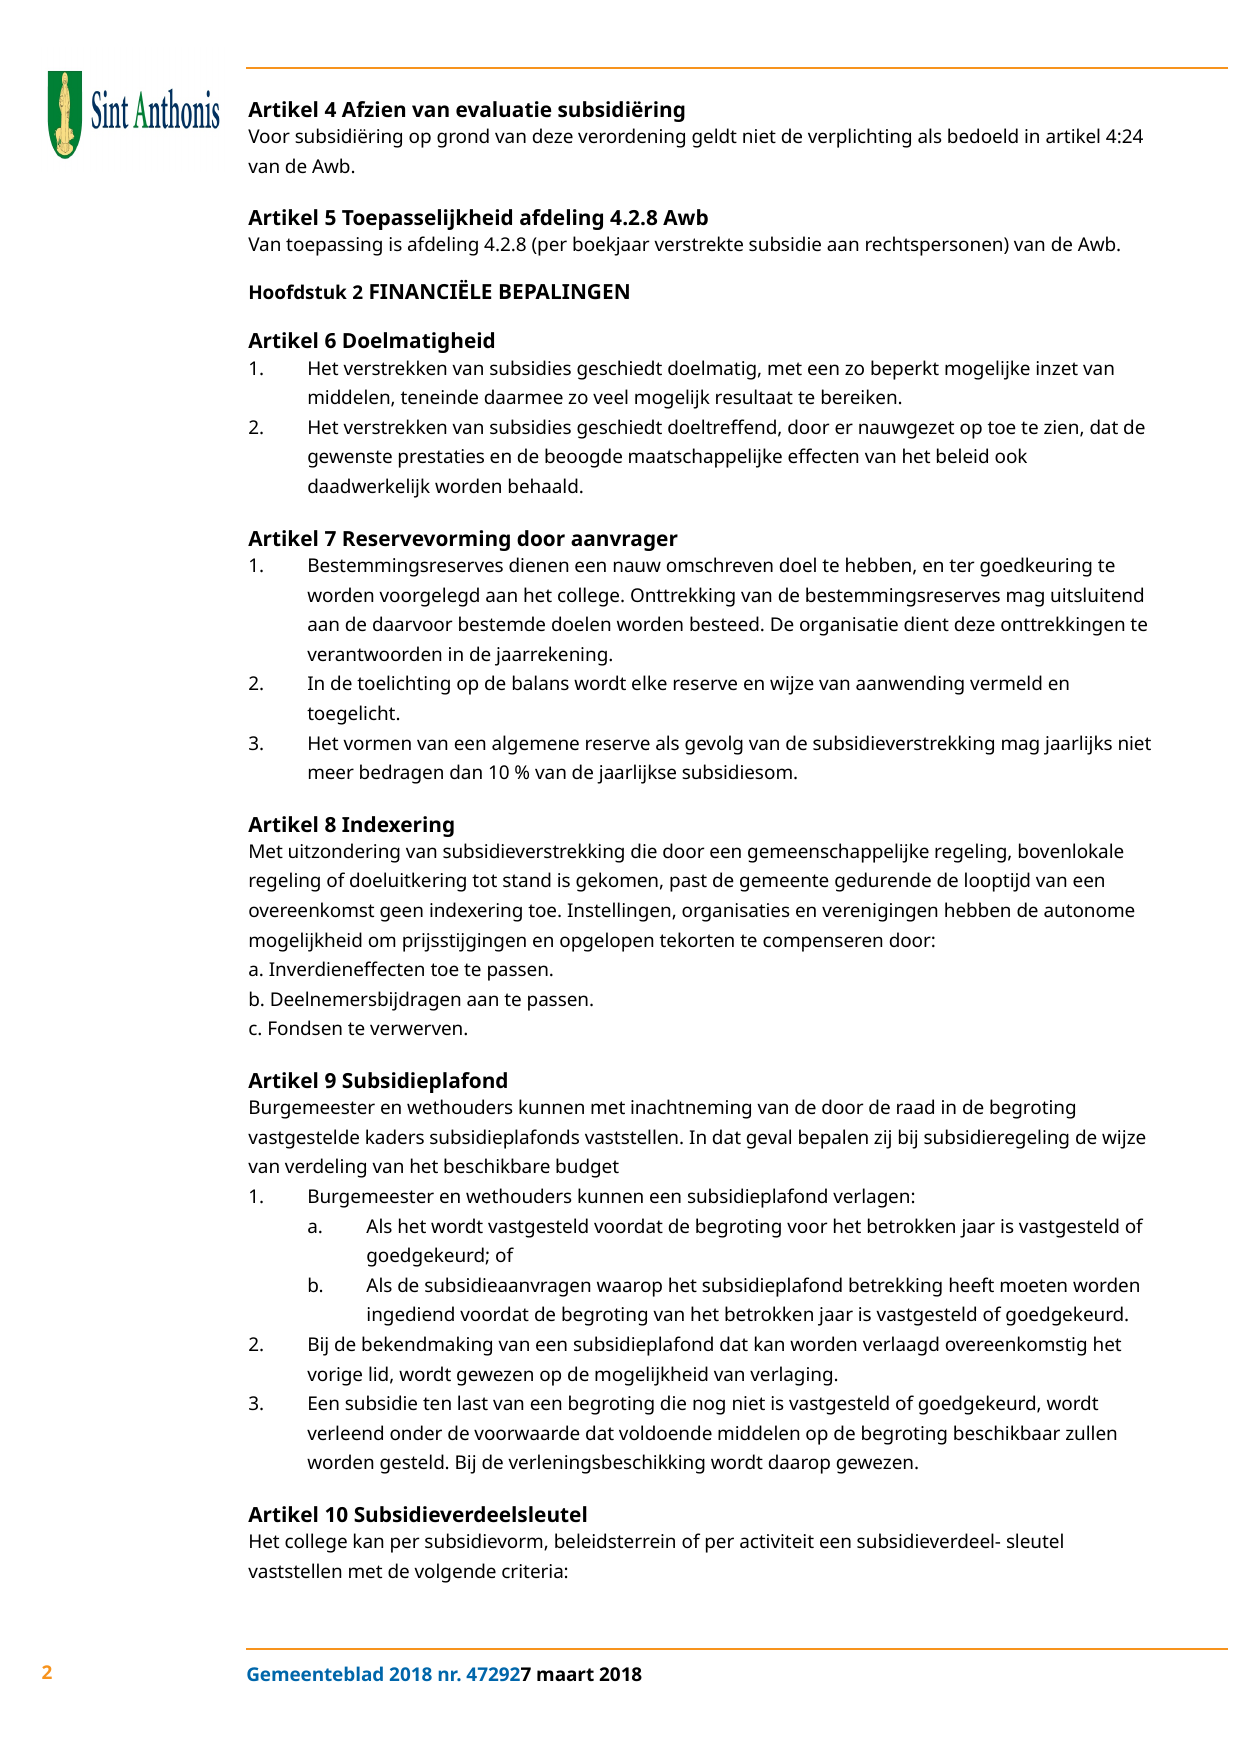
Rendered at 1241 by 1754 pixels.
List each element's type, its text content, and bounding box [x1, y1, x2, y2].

text Artikel 6 Doelmatigheid [248, 327, 1152, 355]
text Van toepassing is afdeling 4.2.8 (per boekjaar verstrekte subsidie aan rechtspersonen) van de Awb. [248, 232, 1152, 257]
list Bij de bekendmaking van een subsidieplafond dat kan worden verlaagd overeenkomstig het vorige lid, wordt gewezen op de mogelijkheid van verlaging. [248, 1331, 1152, 1386]
list In de toelichting op de balans wordt elke reserve en wijze van aanwending vermeld en toegelicht. [248, 671, 1152, 726]
text Burgemeester en wethouders kunnen met inachtneming van de door de raad in de begroting vastgestelde kaders subsidieplafonds vaststellen. In dat geval bepalen zij bij subsidieregeling de wijze van verdeling van het beschikbare budget [248, 1094, 1152, 1179]
list Bestemmingsreserves dienen een nauw omschreven doel te hebben, en ter goedkeuring te worden voorgelegd aan het college. Onttrekking van de bestemmingsreserves mag uitsluitend aan de daarvoor bestemde doelen worden besteed. De organisatie dient deze onttrekkingen te verantwoorden in de jaarrekening. [248, 552, 1152, 667]
text Artikel 5 Toepasselijkheid afdeling 4.2.8 Awb [248, 203, 1152, 232]
text Voor subsidiëring op grond van deze verordening geldt niet de verplichting als bedoeld in artikel 4:24 van de Awb. [248, 123, 1152, 178]
text Met uitzondering van subsidieverstrekking die door een gemeenschappelijke regeling, bovenlokale regeling of doeluitkering tot stand is gekomen, past de gemeente gedurende de looptijd van een overeenkomst geen indexering toe. Instellingen, organisaties en verenigingen hebben de autonome mogelijkheid om prijsstijgingen en opgelopen tekorten te compenseren door: [248, 838, 1152, 953]
list Het vormen van een algemene reserve als gevolg van de subsidieverstrekking mag jaarlijks niet meer bedragen dan 10 % van de jaarlijkse subsidiesom. [248, 730, 1152, 785]
text Hoofdstuk 2 FINANCIËLE BEPALINGEN [248, 277, 1152, 306]
text Artikel 4 Afzien van evaluatie subsidiëring [248, 95, 1152, 123]
list Het verstrekken van subsidies geschiedt doeltreffend, door er nauwgezet op toe te zien, dat de gewenste prestaties en de beoogde maatschappelijke effecten van het beleid ook daadwerkelijk worden behaald. [248, 414, 1152, 499]
text Artikel 9 Subsidieplafond [248, 1066, 1152, 1094]
text Artikel 8 Indexering [248, 810, 1152, 838]
list Het verstrekken van subsidies geschiedt doelmatig, met een zo beperkt mogelijke inzet van middelen, teneinde daarmee zo veel mogelijk resultaat te bereiken. [248, 355, 1152, 410]
text Het college kan per subsidievorm, beleidsterrein of per activiteit een subsidieverdeel- sleutel vaststellen met de volgende criteria: [248, 1528, 1152, 1584]
text c. Fondsen te verwerven. [248, 1016, 1152, 1041]
text a. Inverdieneffecten toe te passen. [248, 956, 1152, 982]
list Als het wordt vastgesteld voordat de begroting voor het betrokken jaar is vastgesteld of goedgekeurd; of [307, 1213, 1152, 1268]
list Burgemeester en wethouders kunnen een subsidieplafond verlagen: [248, 1183, 1152, 1209]
text Artikel 7 Reservevorming door aanvrager [248, 524, 1152, 552]
list Een subsidie ten last van een begroting die nog niet is vastgesteld of goedgekeurd, wordt verleend onder de voorwaarde dat voldoende middelen op de begroting beschikbaar zullen worden gesteld. Bij de verleningsbeschikking wordt daarop gewezen. [248, 1390, 1152, 1475]
text Artikel 10 Subsidieverdeelsleutel [248, 1500, 1152, 1528]
list Als de subsidieaanvragen waarop het subsidieplafond betrekking heeft moeten worden ingediend voordat de begroting van het betrokken jaar is vastgesteld of goedgekeurd. [307, 1272, 1152, 1327]
text b. Deelnemersbijdragen aan te passen. [248, 986, 1152, 1012]
picture [41, 47, 231, 172]
